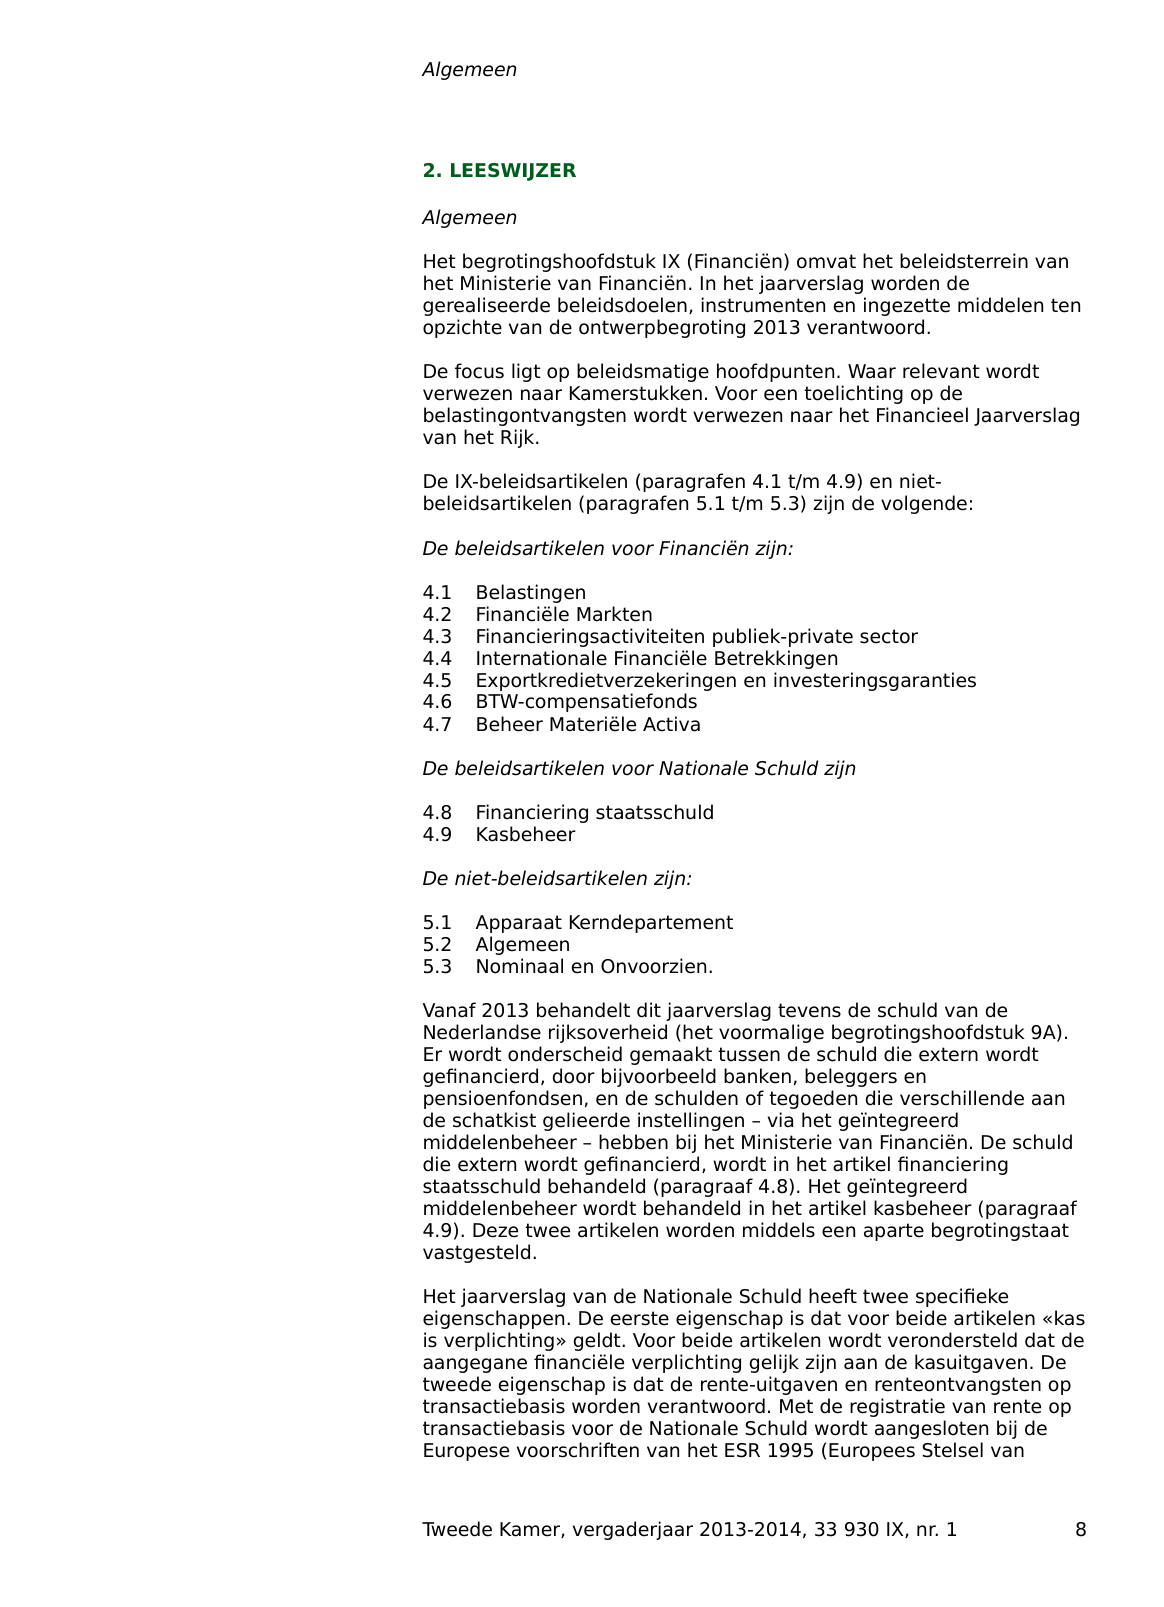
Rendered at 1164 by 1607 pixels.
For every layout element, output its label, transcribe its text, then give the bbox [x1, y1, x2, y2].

subtitle De niet-beleidsartikelen zijn: [422, 868, 1087, 890]
text 4.8 Financiering staatsschuld [422, 802, 1087, 824]
text 4.9 Kasbeheer [422, 824, 1087, 846]
subtitle De beleidsartikelen voor Financiën zijn: [422, 537, 1087, 559]
text 4.3 Financieringsactiviteiten publiek-private sector [422, 626, 1087, 647]
text 4.2 Financiële Markten [422, 603, 1087, 626]
text 4.6 BTW-compensatiefonds [422, 691, 1087, 713]
text Het jaarverslag van de Nationale Schuld heeft twee specifieke eigenschappen. De eerste eigenschap is dat voor beide artikelen «kas is verplichting» geldt. Voor beide artikelen wordt verondersteld dat de aangegane financiële verplichting gelijk zijn aan de kasuitgaven. De tweede eigenschap is dat de rente-uitgaven en renteontvangsten op transactiebasis worden verantwoord. Met de registratie van rente op transactiebasis voor de Nationale Schuld wordt aangesloten bij de Europese voorschriften van het ESR 1995 (Europees Stelsel van [422, 1286, 1087, 1462]
text 4.5 Exportkredietverzekeringen en investeringsgaranties [422, 669, 1087, 691]
text 5.3 Nominaal en Onvoorzien. [422, 956, 1087, 978]
text De focus ligt op beleidsmatige hoofdpunten. Waar relevant wordt verwezen naar Kamerstukken. Voor een toelichting op de belastingontvangsten wordt verwezen naar het Financieel Jaarverslag van het Rijk. [422, 361, 1087, 449]
text 4.1 Belastingen [422, 582, 1087, 603]
text De IX-beleidsartikelen (paragrafen 4.1 t/m 4.9) en niet-beleidsartikelen (paragrafen 5.1 t/m 5.3) zijn de volgende: [422, 471, 1087, 515]
text 4.7 Beheer Materiële Activa [422, 713, 1087, 735]
subtitle 2. LEESWIJZER [422, 160, 1087, 182]
text 5.2 Algemeen [422, 934, 1087, 956]
text 5.1 Apparaat Kerndepartement [422, 912, 1087, 934]
subtitle De beleidsartikelen voor Nationale Schuld zijn [422, 758, 1087, 779]
text Het begrotingshoofdstuk IX (Financiën) omvat het beleidsterrein van het Ministerie van Financiën. In het jaarverslag worden de gerealiseerde beleidsdoelen, instrumenten en ingezette middelen ten opzichte van de ontwerpbegroting 2013 verantwoord. [422, 251, 1087, 339]
text Vanaf 2013 behandelt dit jaarverslag tevens de schuld van de Nederlandse rijksoverheid (het voormalige begrotingshoofdstuk 9A). Er wordt onderscheid gemaakt tussen de schuld die extern wordt gefinancierd, door bijvoorbeeld banken, beleggers en pensioenfondsen, en de schulden of tegoeden die verschillende aan de schatkist gelieerde instellingen – via het geïntegreerd middelenbeheer – hebben bij het Ministerie van Financiën. De schuld die extern wordt gefinancierd, wordt in het artikel financiering staatsschuld behandeld (paragraaf 4.8). Het geïntegreerd middelenbeheer wordt behandeld in het artikel kasbeheer (paragraaf 4.9). Deze twee artikelen worden middels een aparte begrotingstaat vastgesteld. [422, 1000, 1087, 1264]
text 4.4 Internationale Financiële Betrekkingen [422, 647, 1087, 669]
subtitle Algemeen [422, 207, 1087, 229]
